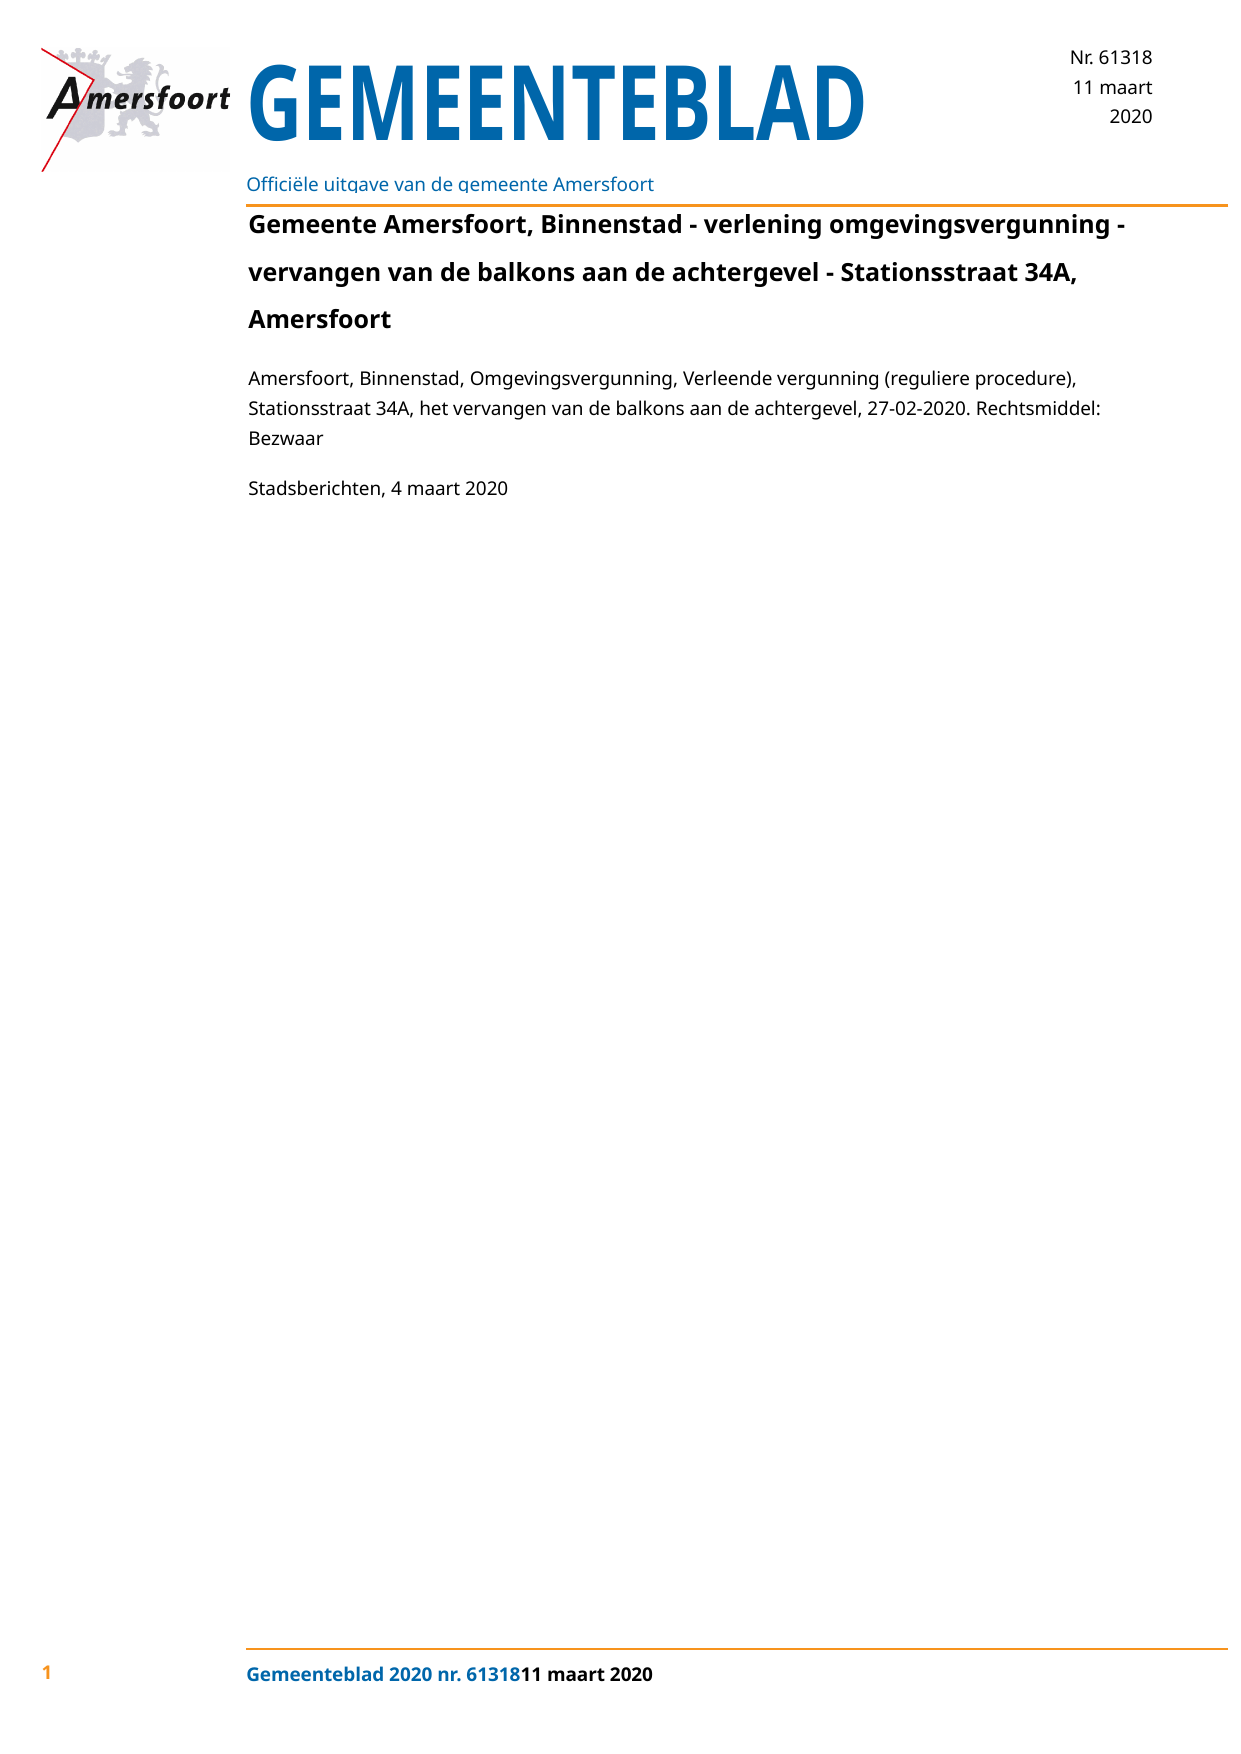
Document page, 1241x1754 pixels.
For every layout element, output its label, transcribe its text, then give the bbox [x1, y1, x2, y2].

text Gemeente Amersfoort, Binnenstad - verlening omgevingsvergunning - vervangen van de balkons aan de achtergevel - Stationsstraat 34A, Amersfoort [248, 207, 1152, 336]
picture [41, 47, 231, 172]
text Amersfoort, Binnenstad, Omgevingsvergunning, Verleende vergunning (reguliere procedure), Stationsstraat 34A, het vervangen van de balkons aan de achtergevel, 27-02-2020. Rechtsmiddel: Bezwaar [248, 366, 1152, 450]
text Stadsberichten, 4 maart 2020 [248, 475, 1152, 501]
